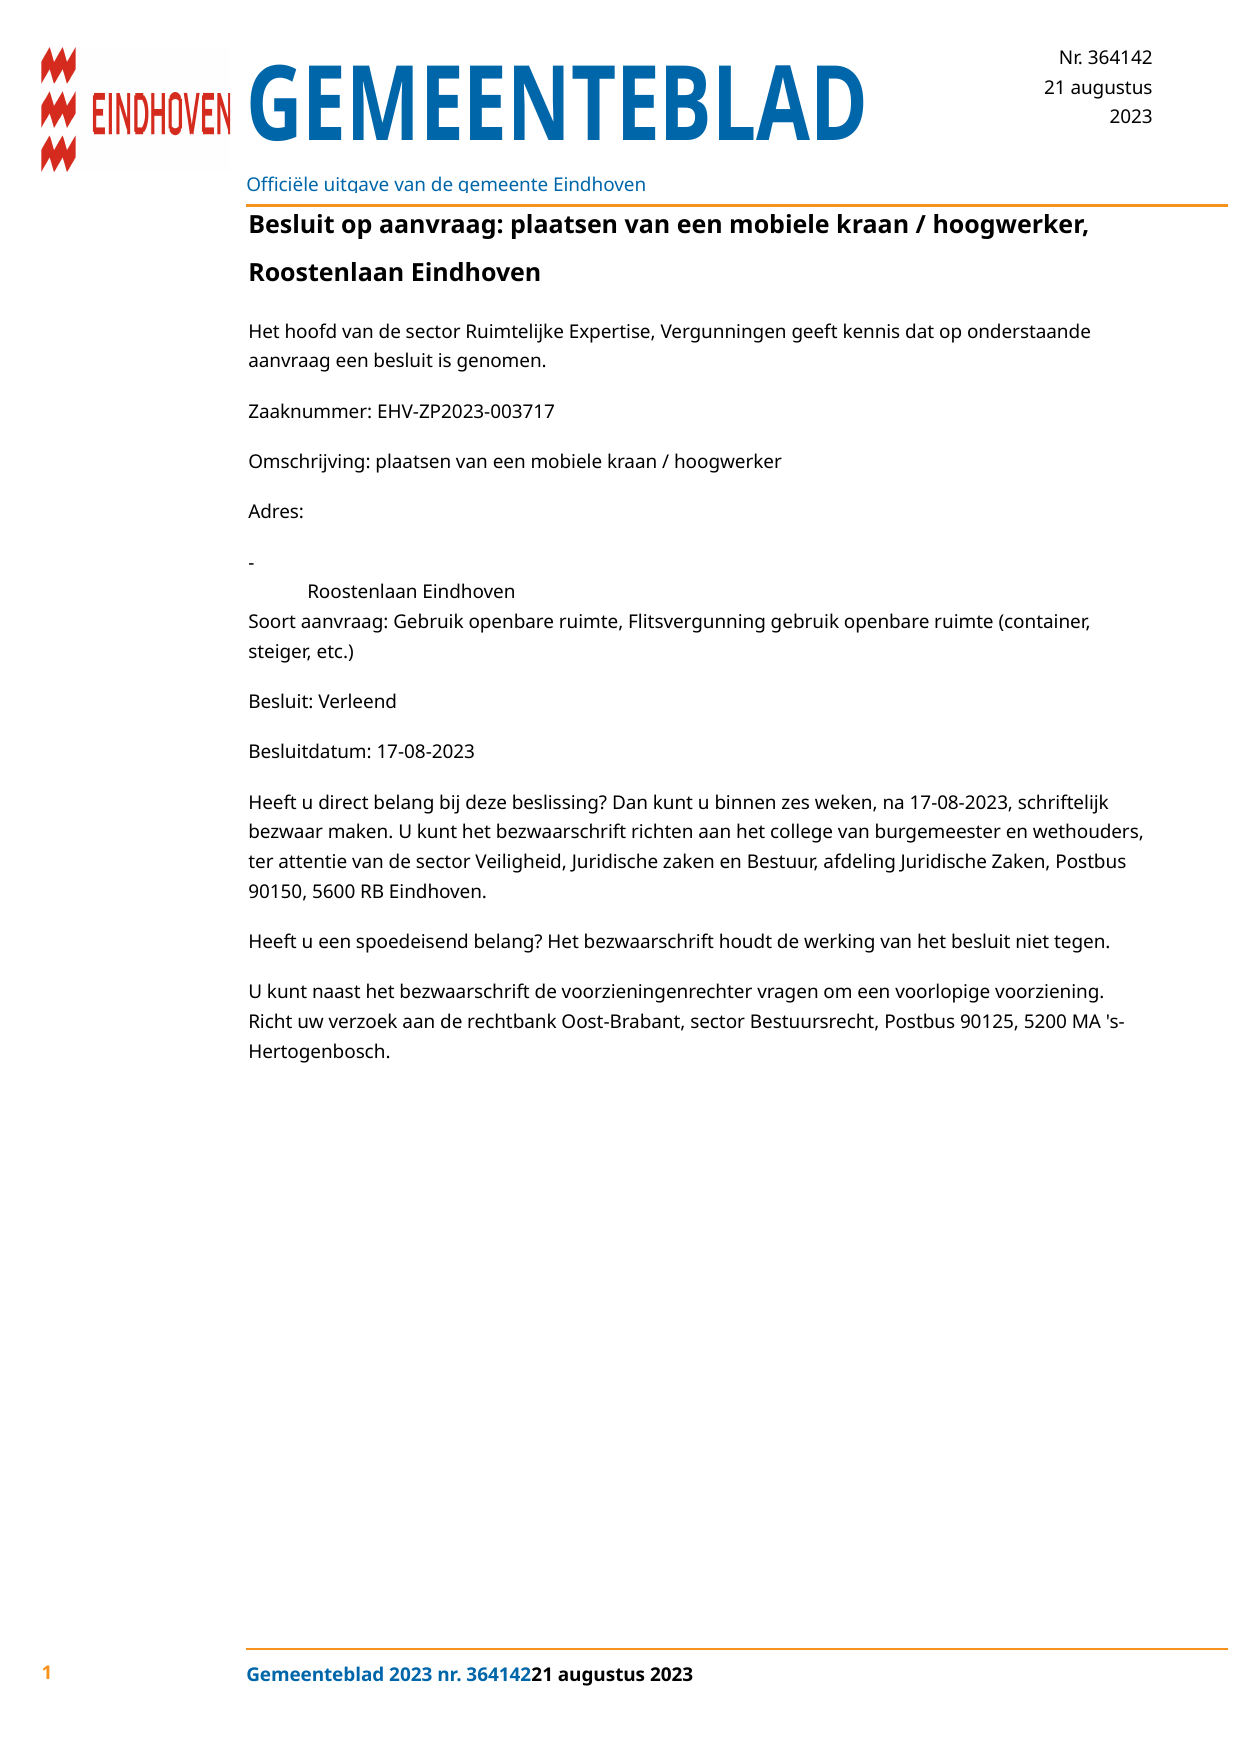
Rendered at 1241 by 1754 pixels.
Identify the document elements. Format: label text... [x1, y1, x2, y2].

text Soort aanvraag: Gebruik openbare ruimte, Flitsvergunning gebruik openbare ruimte (container, steiger, etc.) [248, 608, 1152, 664]
text Zaaknummer: EHV-ZP2023-003717 [248, 398, 1152, 424]
text Besluitdatum: 17-08-2023 [248, 739, 1152, 764]
text U kunt naast het bezwaarschrift de voorzieningenrechter vragen om een voorlopige voorziening. Richt uw verzoek aan de rechtbank Oost-Brabant, sector Bestuursrecht, Postbus 90125, 5200 MA 's-Hertogenbosch. [248, 979, 1152, 1064]
picture [41, 47, 231, 172]
list Roostenlaan Eindhoven [248, 579, 1152, 604]
text Besluit op aanvraag: plaatsen van een mobiele kraan / hoogwerker, Roostenlaan Eindhoven [248, 207, 1152, 288]
text Omschrijving: plaatsen van een mobiele kraan / hoogwerker [248, 448, 1152, 474]
text Het hoofd van de sector Ruimtelijke Expertise, Vergunningen geeft kennis dat op onderstaande aanvraag een besluit is genomen. [248, 318, 1152, 373]
text Heeft u een spoedeisend belang? Het bezwaarschrift houdt de werking van het besluit niet tegen. [248, 928, 1152, 954]
text Adres: [248, 499, 1152, 524]
text Heeft u direct belang bij deze beslissing? Dan kunt u binnen zes weken, na 17-08-2023, schriftelijk bezwaar maken. U kunt het bezwaarschrift richten aan het college van burgemeester en wethouders, ter attentie van de sector Veiligheid, Juridische zaken en Bestuur, afdeling Juridische Zaken, Postbus 90150, 5600 RB Eindhoven. [248, 789, 1152, 904]
text Besluit: Verleend [248, 688, 1152, 714]
